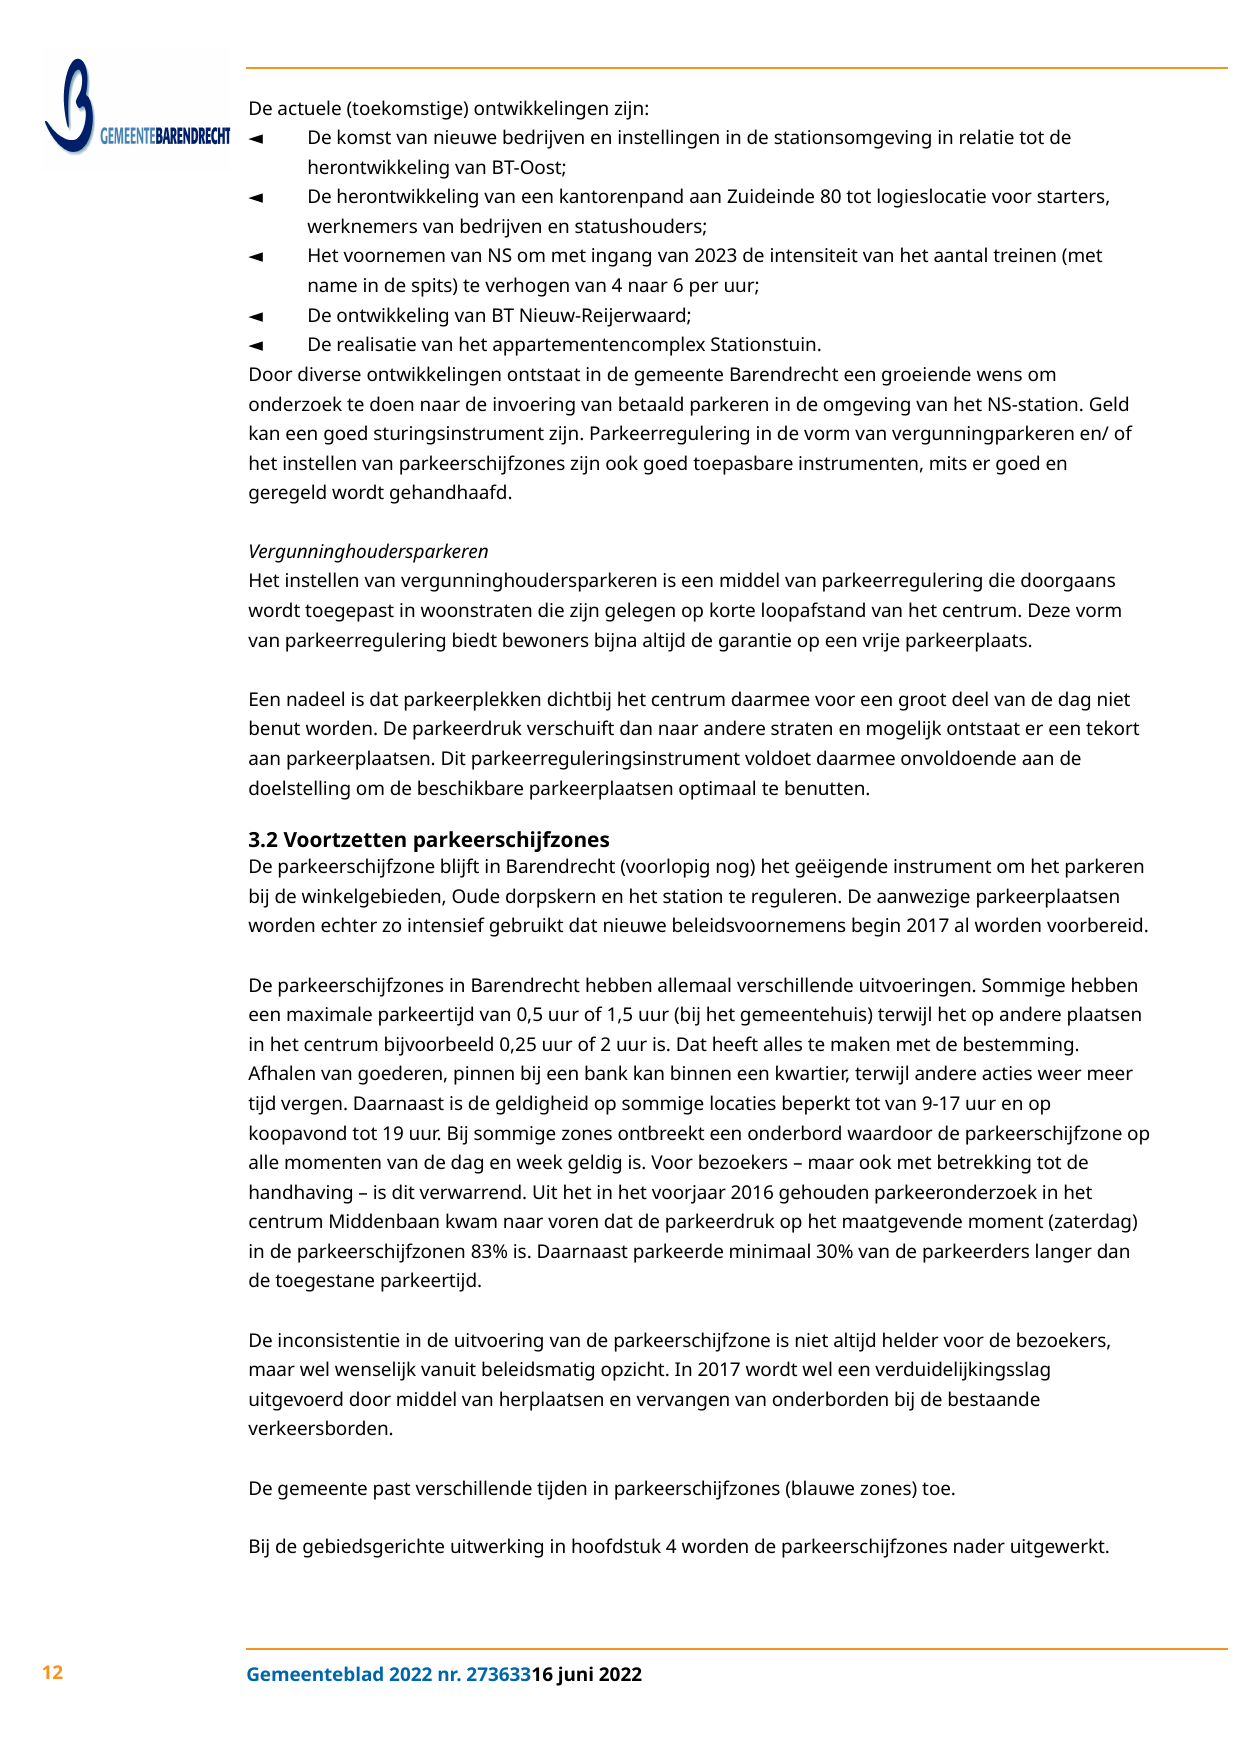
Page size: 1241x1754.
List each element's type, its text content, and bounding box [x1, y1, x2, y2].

text De parkeerschijfzones in Barendrecht hebben allemaal verschillende uitvoeringen. Sommige hebben een maximale parkeertijd van 0,5 uur of 1,5 uur (bij het gemeentehuis) terwijl het op andere plaatsen in het centrum bijvoorbeeld 0,25 uur of 2 uur is. Dat heeft alles te maken met de bestemming. Afhalen van goederen, pinnen bij een bank kan binnen een kwartier, terwijl andere acties weer meer tijd vergen. Daarnaast is de geldigheid op sommige locaties beperkt tot van 9-17 uur en op koopavond tot 19 uur. Bij sommige zones ontbreekt een onderbord waardoor de parkeerschijfzone op alle momenten van de dag en week geldig is. Voor bezoekers – maar ook met betrekking tot de handhaving – is dit verwarrend. Uit het in het voorjaar 2016 gehouden parkeeronderzoek in het centrum Middenbaan kwam naar voren dat de parkeerdruk op het maatgevende moment (zaterdag) in de parkeerschijfzonen 83% is. Daarnaast parkeerde minimaal 30% van de parkeerders langer dan de toegestane parkeertijd. [248, 972, 1152, 1293]
text De inconsistentie in de uitvoering van de parkeerschijfzone is niet altijd helder voor de bezoekers, maar wel wenselijk vanuit beleidsmatig opzicht. In 2017 wordt wel een verduidelijkingsslag uitgevoerd door middel van herplaatsen en vervangen van onderborden bij de bestaande verkeersborden. [248, 1327, 1152, 1441]
picture [41, 47, 231, 172]
text Het instellen van vergunninghoudersparkeren is een middel van parkeerregulering die doorgaans wordt toegepast in woonstraten die zijn gelegen op korte loopafstand van het centrum. Deze vorm van parkeerregulering biedt bewoners bijna altijd de garantie op een vrije parkeerplaats. [248, 568, 1152, 652]
table_header De gemeente past verschillende tijden in parkeerschijfzones (blauwe zones) toe. [248, 1475, 1152, 1501]
list De komst van nieuwe bedrijven en instellingen in de stationsomgeving in relatie tot de herontwikkeling van BT-Oost; [248, 124, 1152, 180]
list De realisatie van het appartementencomplex Stationstuin. [248, 331, 1152, 357]
list De herontwikkeling van een kantorenpand aan Zuideinde 80 tot logieslocatie voor starters, werknemers van bedrijven en statushouders; [248, 183, 1152, 239]
text De parkeerschijfzone blijft in Barendrecht (voorlopig nog) het geëigende instrument om het parkeren bij de winkelgebieden, Oude dorpskern en het station te reguleren. De aanwezige parkeerplaatsen worden echter zo intensief gebruikt dat nieuwe beleidsvoornemens begin 2017 al worden voorbereid. [248, 853, 1152, 938]
list De ontwikkeling van BT Nieuw-Reijerwaard; [248, 302, 1152, 328]
list Het voornemen van NS om met ingang van 2023 de intensiteit van het aantal treinen (met name in de spits) te verhogen van 4 naar 6 per uur; [248, 243, 1152, 298]
text Bij de gebiedsgerichte uitwerking in hoofdstuk 4 worden de parkeerschijfzones nader uitgewerkt. [248, 1533, 1152, 1559]
table_header Door diverse ontwikkelingen ontstaat in de gemeente Barendrecht een groeiende wens om onderzoek te doen naar de invoering van betaald parkeren in de omgeving van het NS-station. Geld kan een goed sturingsinstrument zijn. Parkeerregulering in de vorm van vergunningparkeren en/ of het instellen van parkeerschijfzones zijn ook goed toepasbare instrumenten, mits er goed en geregeld wordt gehandhaafd. [248, 361, 1152, 505]
text Vergunninghoudersparkeren [248, 538, 1152, 564]
text 3.2 Voortzetten parkeerschijfzones [248, 825, 1152, 853]
text Een nadeel is dat parkeerplekken dichtbij het centrum daarmee voor een groot deel van de dag niet benut worden. De parkeerdruk verschuift dan naar andere straten en mogelijk ontstaat er een tekort aan parkeerplaatsen. Dit parkeerreguleringsinstrument voldoet daarmee onvoldoende aan de doelstelling om de beschikbare parkeerplaatsen optimaal te benutten. [248, 686, 1152, 800]
text De actuele (toekomstige) ontwikkelingen zijn: [248, 95, 1152, 121]
